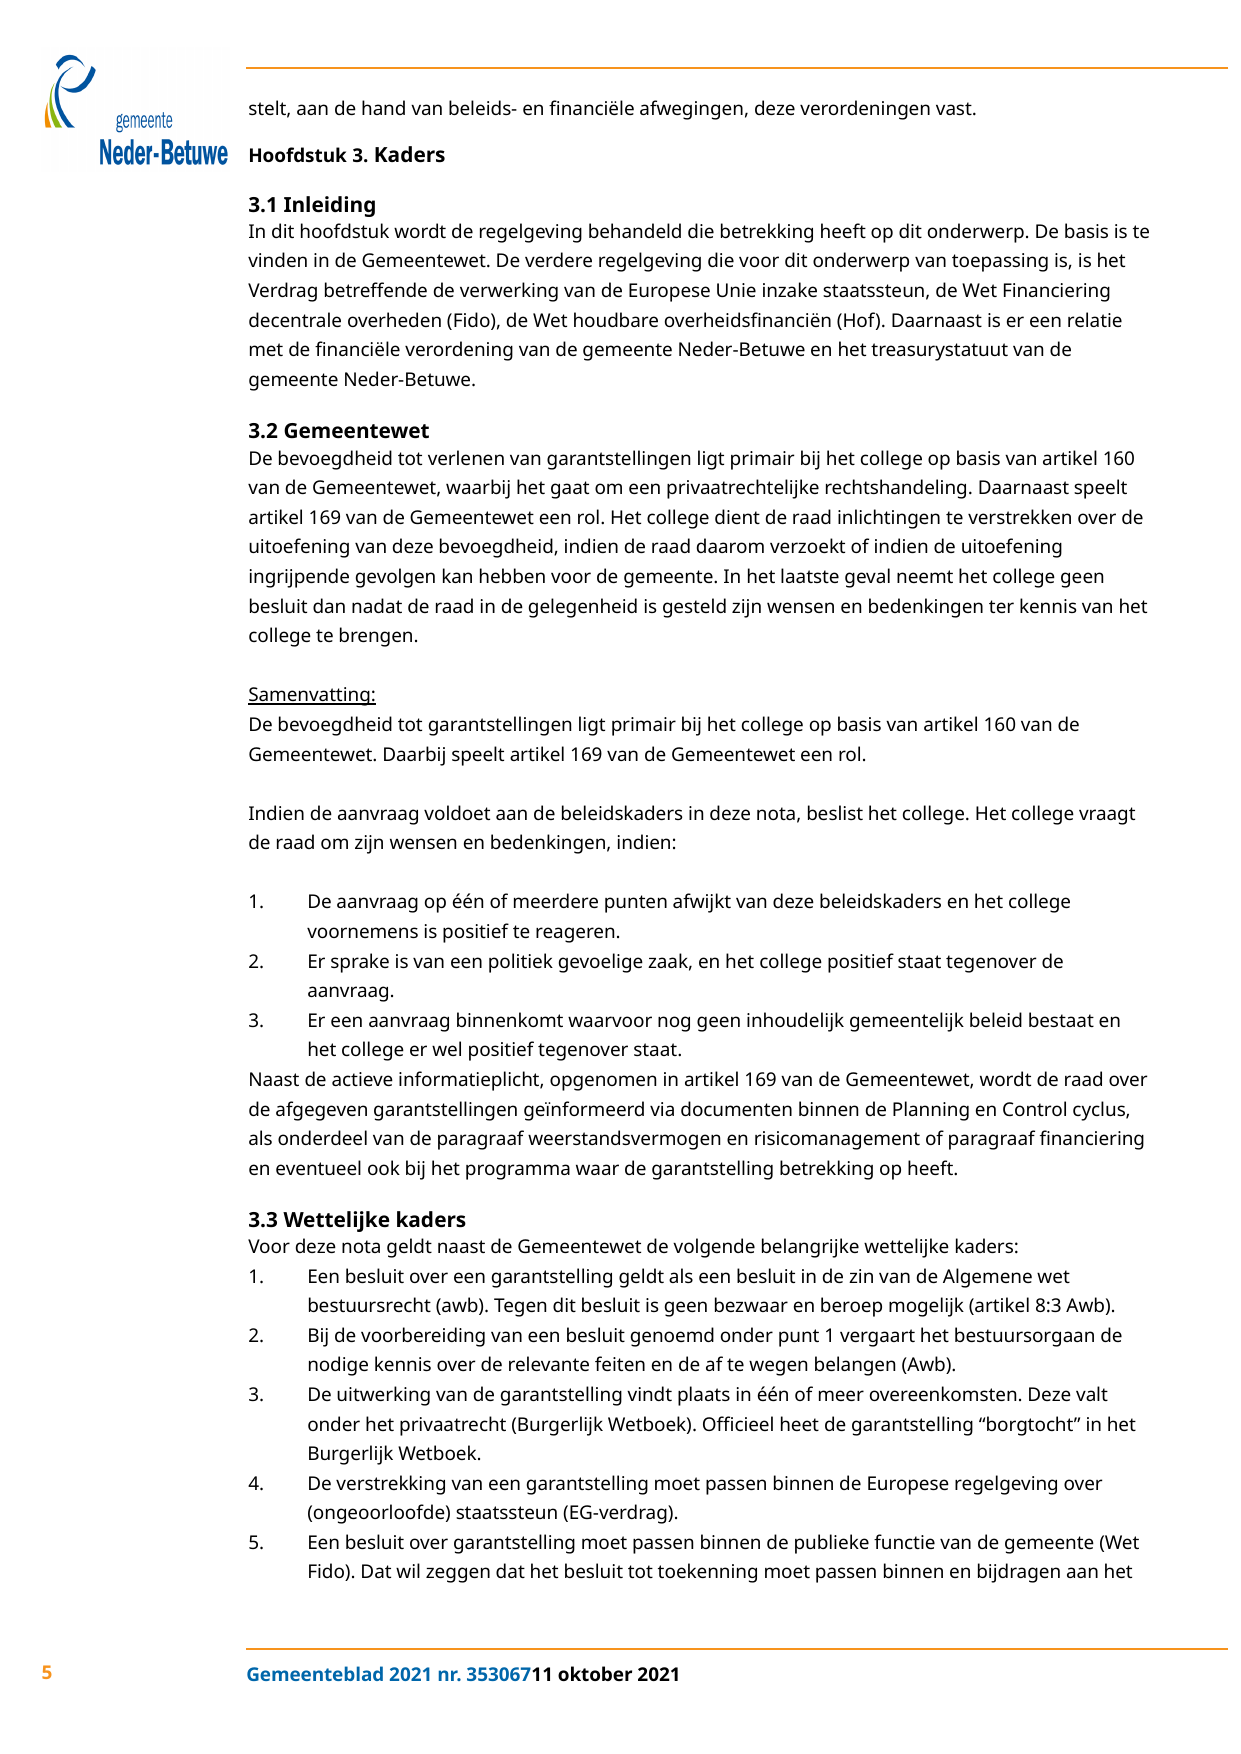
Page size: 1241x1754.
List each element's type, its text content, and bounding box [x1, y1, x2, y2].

list De verstrekking van een garantstelling moet passen binnen de Europese regelgeving over (ongeoorloofde) staatssteun (EG-verdrag). [248, 1470, 1152, 1525]
text stelt, aan de hand van beleids- en financiële afwegingen, deze verordeningen vast. [248, 95, 1152, 121]
picture [41, 47, 231, 172]
text 3.1 Inleiding [248, 190, 1152, 218]
text De bevoegdheid tot verlenen van garantstellingen ligt primair bij het college op basis van artikel 160 van de Gemeentewet, waarbij het gaat om een privaatrechtelijke rechtshandeling. Daarnaast speelt artikel 169 van de Gemeentewet een rol. Het college dient de raad inlichtingen te verstrekken over de uitoefening van deze bevoegdheid, indien de raad daarom verzoekt of indien de uitoefening ingrijpende gevolgen kan hebben voor de gemeente. In het laatste geval neemt het college geen besluit dan nadat de raad in de gelegenheid is gesteld zijn wensen en bedenkingen ter kennis van het college te brengen. [248, 445, 1152, 648]
text In dit hoofdstuk wordt de regelgeving behandeld die betrekking heeft op dit onderwerp. De basis is te vinden in de Gemeentewet. De verdere regelgeving die voor dit onderwerp van toepassing is, is het Verdrag betreffende de verwerking van de Europese Unie inzake staatssteun, de Wet Financiering decentrale overheden (Fido), de Wet houdbare overheidsfinanciën (Hof). Daarnaast is er een relatie met de financiële verordening van de gemeente Neder-Betuwe en het treasurystatuut van de gemeente Neder-Betuwe. [248, 218, 1152, 392]
text 3.2 Gemeentewet [248, 416, 1152, 445]
list Een besluit over een garantstelling geldt als een besluit in de zin van de Algemene wet bestuursrecht (awb). Tegen dit besluit is geen bezwaar en beroep mogelijk (artikel 8:3 Awb). [248, 1263, 1152, 1318]
text Voor deze nota geldt naast de Gemeentewet de volgende belangrijke wettelijke kaders: [248, 1233, 1152, 1259]
table_header Samenvatting: De bevoegdheid tot garantstellingen ligt primair bij het college op basis van artikel 160 van de Gemeentewet. Daarbij speelt artikel 169 van de Gemeentewet een rol. Indien de aanvraag voldoet aan de beleidskaders in deze nota, beslist het college. Het college vraagt de raad om zijn wensen en bedenkingen, indien: De aanvraag op één of meerdere punten afwijkt van deze beleidskaders en het college voornemens is positief te reageren. Er sprake is van een politiek gevoelige zaak, en het college positief staat tegenover de aanvraag. Er een aanvraag binnenkomt waarvoor nog geen inhoudelijk gemeentelijk beleid bestaat en het college er wel positief tegenover staat. Naast de actieve informatieplicht, opgenomen in artikel 169 van de Gemeentewet, wordt de raad over de afgegeven garantstellingen geïnformeerd via documenten binnen de Planning en Control cyclus, als onderdeel van de paragraaf weerstandsvermogen en risicomanagement of paragraaf financiering en eventueel ook bij het programma waar de garantstelling betrekking op heeft. [248, 682, 1152, 1181]
list Een besluit over garantstelling moet passen binnen de publieke functie van de gemeente (Wet Fido). Dat wil zeggen dat het besluit tot toekenning moet passen binnen en bijdragen aan het [248, 1529, 1152, 1584]
text 3.3 Wettelijke kaders [248, 1205, 1152, 1233]
list Bij de voorbereiding van een besluit genoemd onder punt 1 vergaart het bestuursorgaan de nodige kennis over de relevante feiten en de af te wegen belangen (Awb). [248, 1322, 1152, 1377]
list De uitwerking van de garantstelling vindt plaats in één of meer overeenkomsten. Deze valt onder het privaatrecht (Burgerlijk Wetboek). Officieel heet de garantstelling “borgtocht” in het Burgerlijk Wetboek. [248, 1381, 1152, 1466]
text Hoofdstuk 3. Kaders [248, 140, 1152, 169]
